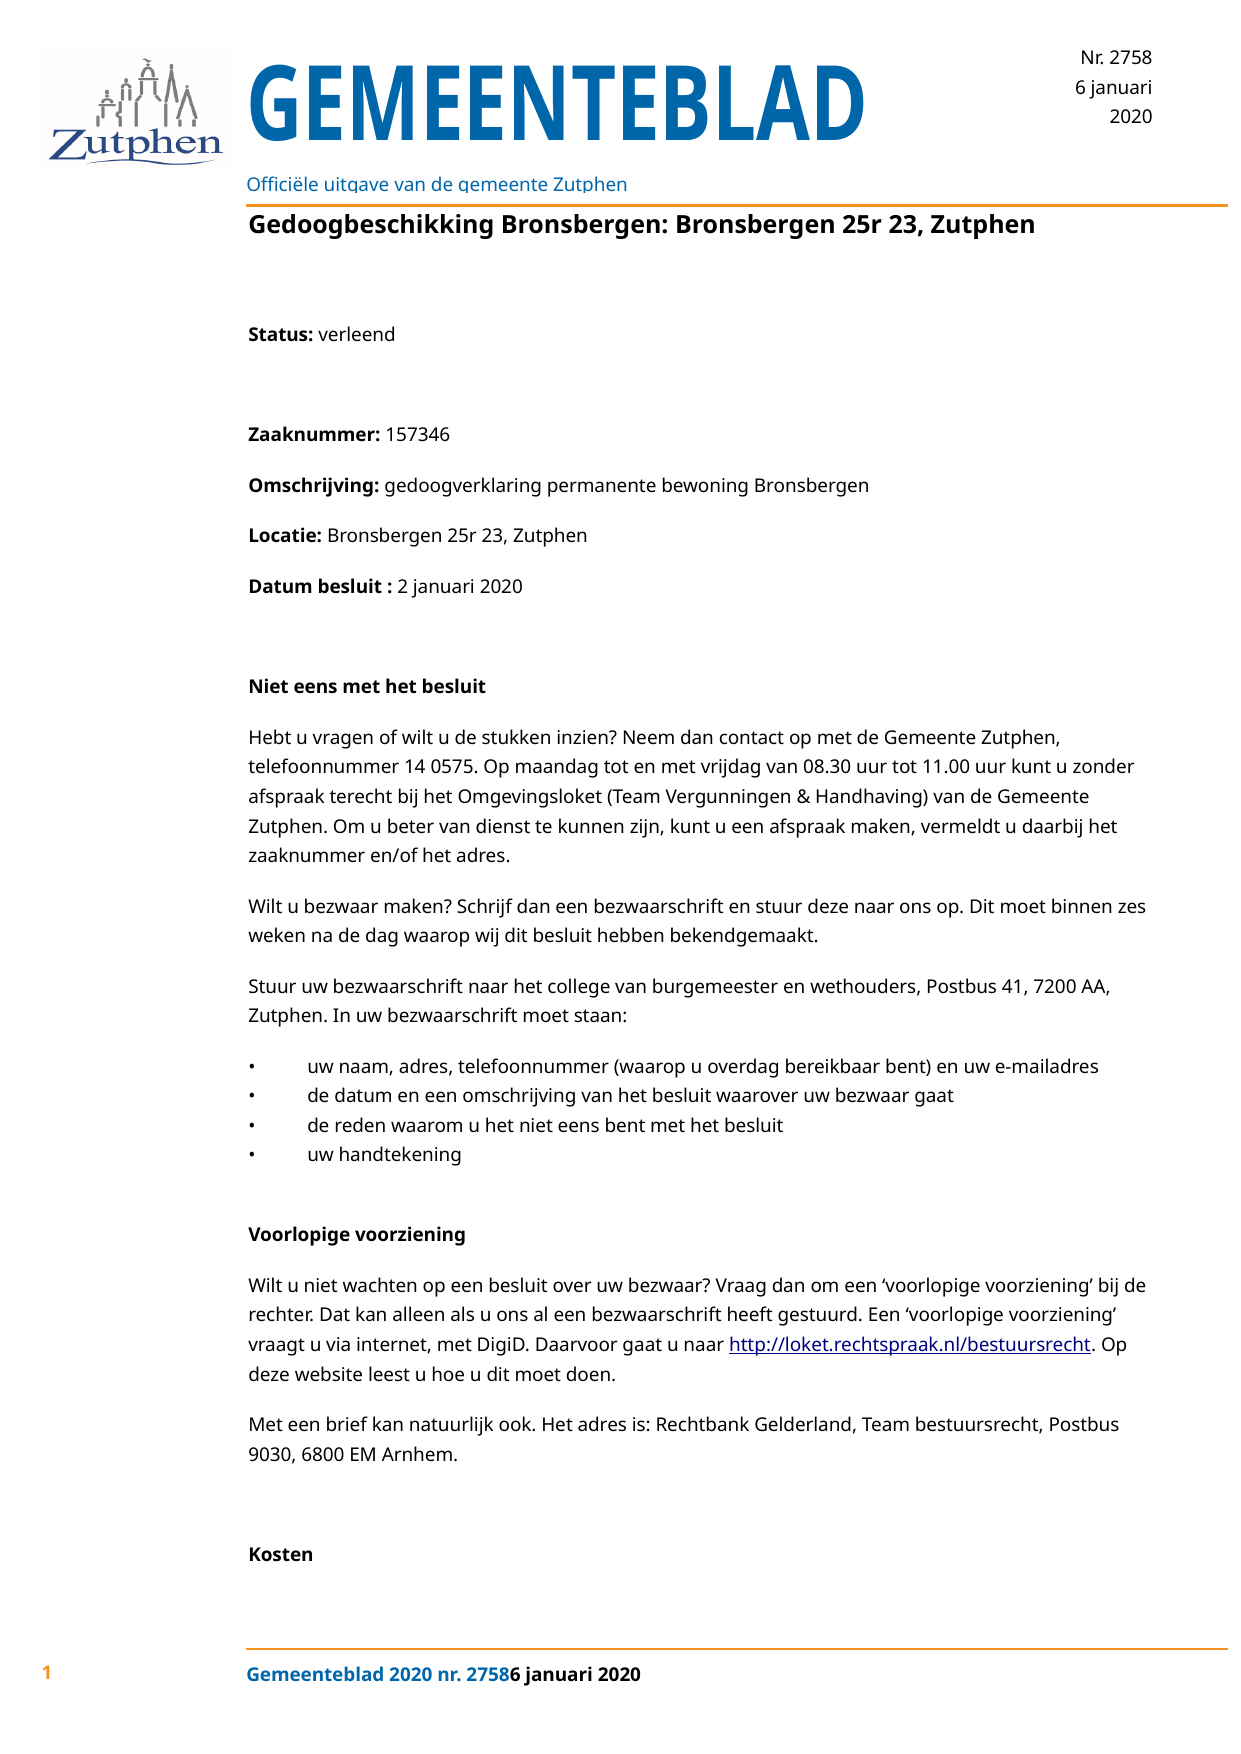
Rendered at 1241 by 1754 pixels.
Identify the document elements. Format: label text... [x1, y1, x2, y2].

text Stuur uw bezwaarschrift naar het college van burgemeester en wethouders, Postbus 41, 7200 AA, Zutphen. In uw bezwaarschrift moet staan: [248, 973, 1152, 1028]
text Locatie: Bronsbergen 25r 23, Zutphen [248, 522, 1152, 548]
list de datum en een omschrijving van het besluit waarover uw bezwaar gaat [248, 1082, 1152, 1108]
text Niet eens met het besluit [248, 674, 1152, 699]
text Met een brief kan natuurlijk ook. Het adres is: Rechtbank Gelderland, Team bestuursrecht, Postbus 9030, 6800 EM Arnhem. [248, 1411, 1152, 1466]
list de reden waarom u het niet eens bent met het besluit [248, 1112, 1152, 1138]
list uw naam, adres, telefoonnummer (waarop u overdag bereikbaar bent) en uw e-mailadres [248, 1053, 1152, 1078]
picture [41, 47, 231, 172]
text Hebt u vragen of wilt u de stukken inzien? Neem dan contact op met de Gemeente Zutphen, telefoonnummer 14 0575. Op maandag tot en met vrijdag van 08.30 uur tot 11.00 uur kunt u zonder afspraak terecht bij het Omgevingsloket (Team Vergunningen & Handhaving) van de Gemeente Zutphen. Om u beter van dienst te kunnen zijn, kunt u een afspraak maken, vermeldt u daarbij het zaaknummer en/of het adres. [248, 724, 1152, 868]
text Wilt u bezwaar maken? Schrijf dan een bezwaarschrift en stuur deze naar ons op. Dit moet binnen zes weken na de dag waarop wij dit besluit hebben bekendgemaakt. [248, 893, 1152, 948]
text Status: verleend [248, 321, 1152, 346]
text Voorlopige voorziening [248, 1222, 1152, 1247]
text Omschrijving: gedoogverklaring permanente bewoning Bronsbergen [248, 472, 1152, 498]
text Kosten [248, 1542, 1152, 1567]
text Wilt u niet wachten op een besluit over uw bezwaar? Vraag dan om een ‘voorlopige voorziening’ bij de rechter. Dat kan alleen als u ons al een bezwaarschrift heeft gestuurd. Een ‘voorlopige voorziening’ vraagt u via internet, met DigiD. Daarvoor gaat u naar http://loket.rechtspraak.nl/bestuursrecht. Op deze website leest u hoe u dit moet doen. [248, 1272, 1152, 1386]
list uw handtekening [248, 1142, 1152, 1167]
text Gedoogbeschikking Bronsbergen: Bronsbergen 25r 23, Zutphen [248, 207, 1152, 241]
text Datum besluit : 2 januari 2020 [248, 573, 1152, 598]
text Zaaknummer: 157346 [248, 422, 1152, 447]
